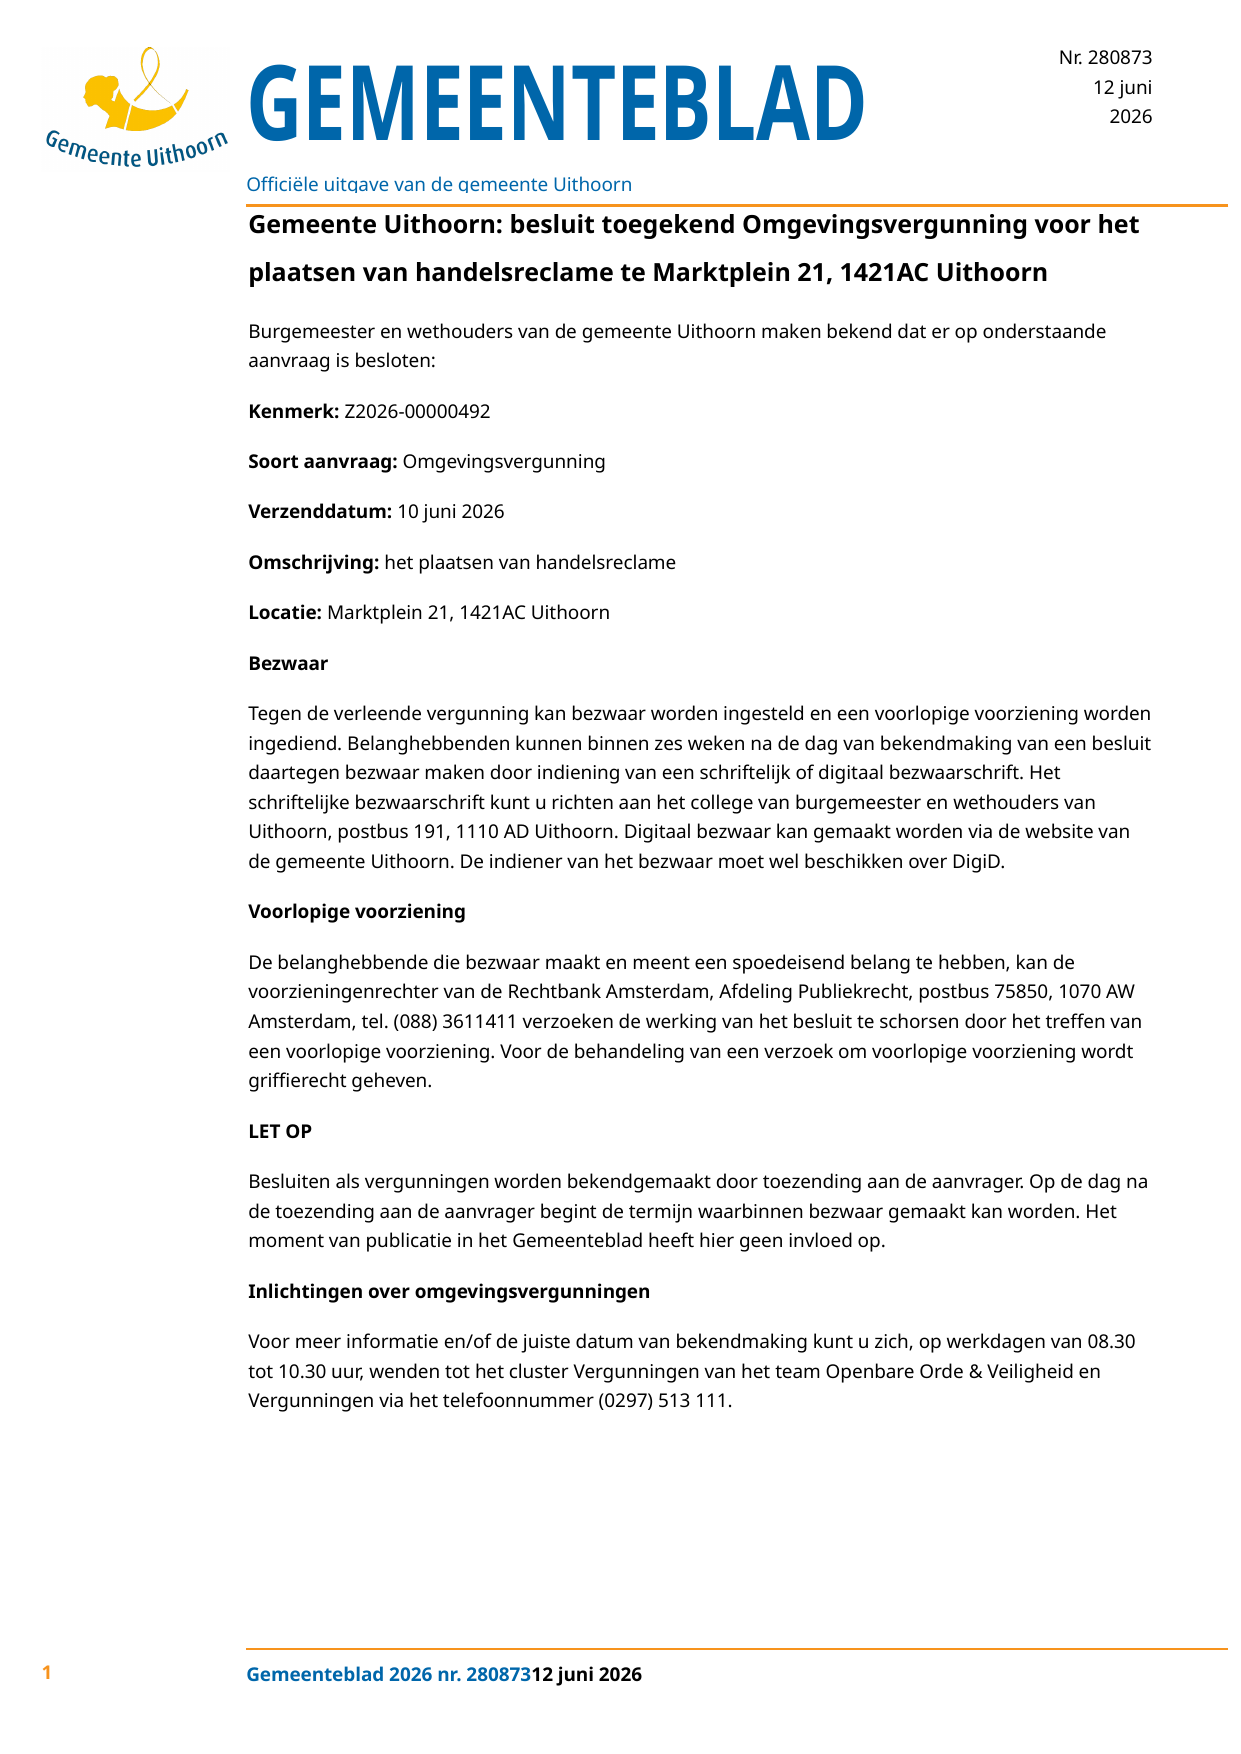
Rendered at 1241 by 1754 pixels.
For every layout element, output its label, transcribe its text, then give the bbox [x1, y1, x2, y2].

text Voorlopige voorziening [248, 899, 1152, 924]
text Besluiten als vergunningen worden bekendgemaakt door toezending aan de aanvrager. Op de dag na de toezending aan de aanvrager begint de termijn waarbinnen bezwaar gemaakt kan worden. Het moment van publicatie in het Gemeenteblad heeft hier geen invloed op. [248, 1168, 1152, 1253]
text Kenmerk: Z2026-00000492 [248, 398, 1152, 424]
text De belanghebbende die bezwaar maakt en meent een spoedeisend belang te hebben, kan de voorzieningenrechter van de Rechtbank Amsterdam, Afdeling Publiekrecht, postbus 75850, 1070 AW Amsterdam, tel. (088) 3611411 verzoeken de werking van het besluit te schorsen door het treffen van een voorlopige voorziening. Voor de behandeling van een verzoek om voorlopige voorziening wordt griffierecht geheven. [248, 949, 1152, 1093]
text Voor meer informatie en/of de juiste datum van bekendmaking kunt u zich, op werkdagen van 08.30 tot 10.30 uur, wenden tot het cluster Vergunningen van het team Openbare Orde & Veiligheid en Vergunningen via het telefoonnummer (0297) 513 111. [248, 1328, 1152, 1413]
text LET OP [248, 1118, 1152, 1144]
text Bezwaar [248, 650, 1152, 676]
text Locatie: Marktplein 21, 1421AC Uithoorn [248, 599, 1152, 625]
text Tegen de verleende vergunning kan bezwaar worden ingesteld en een voorlopige voorziening worden ingediend. Belanghebbenden kunnen binnen zes weken na de dag van bekendmaking van een besluit daartegen bezwaar maken door indiening van een schriftelijk of digitaal bezwaarschrift. Het schriftelijke bezwaarschrift kunt u richten aan het college van burgemeester en wethouders van Uithoorn, postbus 191, 1110 AD Uithoorn. Digitaal bezwaar kan gemaakt worden via de website van de gemeente Uithoorn. De indiener van het bezwaar moet wel beschikken over DigiD. [248, 700, 1152, 874]
text Gemeente Uithoorn: besluit toegekend Omgevingsvergunning voor het plaatsen van handelsreclame te Marktplein 21, 1421AC Uithoorn [248, 207, 1152, 288]
picture [41, 47, 231, 172]
text Inlichtingen over omgevingsvergunningen [248, 1278, 1152, 1304]
text Omschrijving: het plaatsen van handelsreclame [248, 549, 1152, 575]
text Burgemeester en wethouders van de gemeente Uithoorn maken bekend dat er op onderstaande aanvraag is besloten: [248, 318, 1152, 373]
text Verzenddatum: 10 juni 2026 [248, 499, 1152, 524]
text Soort aanvraag: Omgevingsvergunning [248, 448, 1152, 474]
